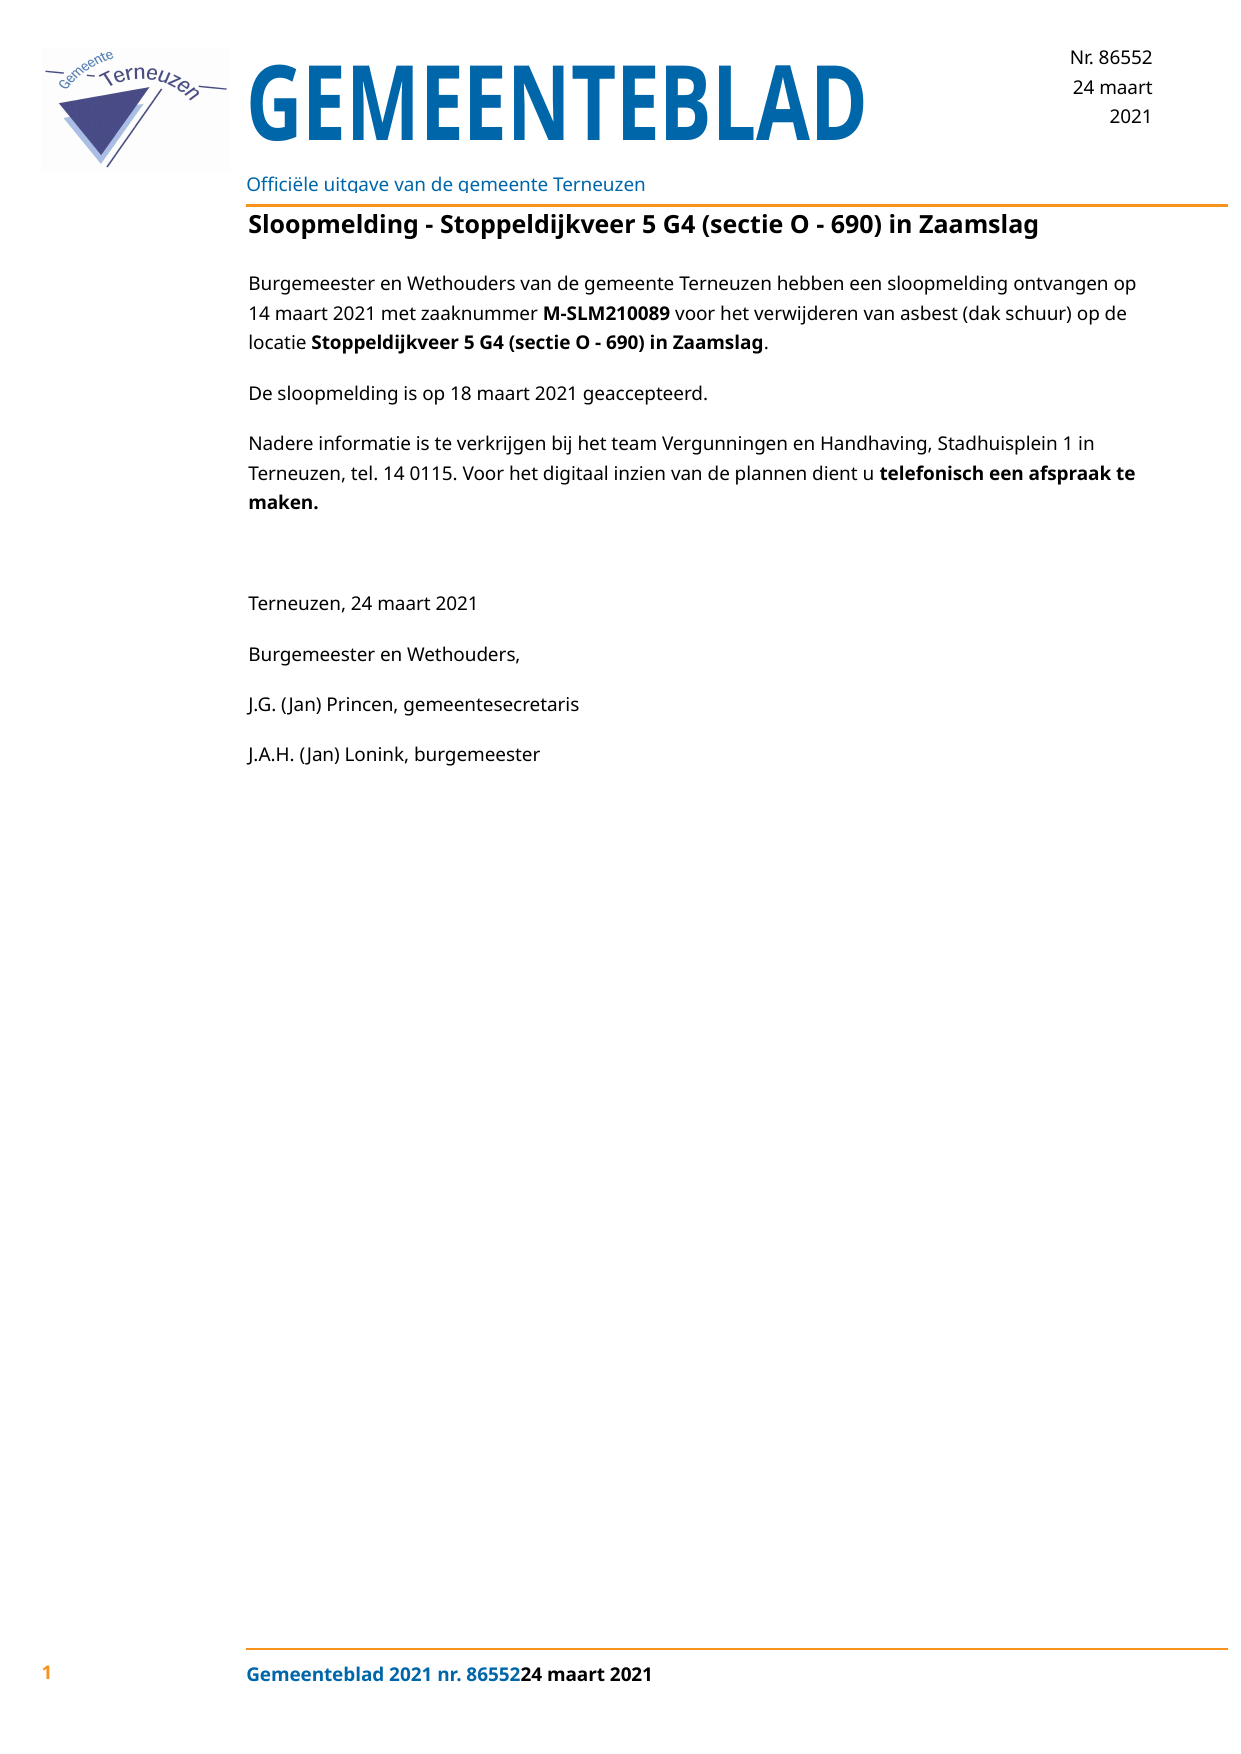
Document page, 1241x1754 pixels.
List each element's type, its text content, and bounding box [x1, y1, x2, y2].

text Burgemeester en Wethouders van de gemeente Terneuzen hebben een sloopmelding ontvangen op 14 maart 2021 met zaaknummer M-SLM210089 voor het verwijderen van asbest (dak schuur) op de locatie Stoppeldijkveer 5 G4 (sectie O - 690) in Zaamslag. [248, 270, 1152, 355]
text Terneuzen, 24 maart 2021 [248, 590, 1152, 616]
text J.G. (Jan) Princen, gemeentesecretaris [248, 691, 1152, 717]
text J.A.H. (Jan) Lonink, burgemeester [248, 742, 1152, 767]
picture [41, 47, 231, 172]
text Burgemeester en Wethouders, [248, 641, 1152, 666]
text De sloopmelding is op 18 maart 2021 geaccepteerd. [248, 380, 1152, 406]
text Nadere informatie is te verkrijgen bij het team Vergunningen en Handhaving, Stadhuisplein 1 in Terneuzen, tel. 14 0115. Voor het digitaal inzien van de plannen dient u telefonisch een afspraak te maken. [248, 430, 1152, 515]
text Sloopmelding - Stoppeldijkveer 5 G4 (sectie O - 690) in Zaamslag [248, 207, 1152, 241]
